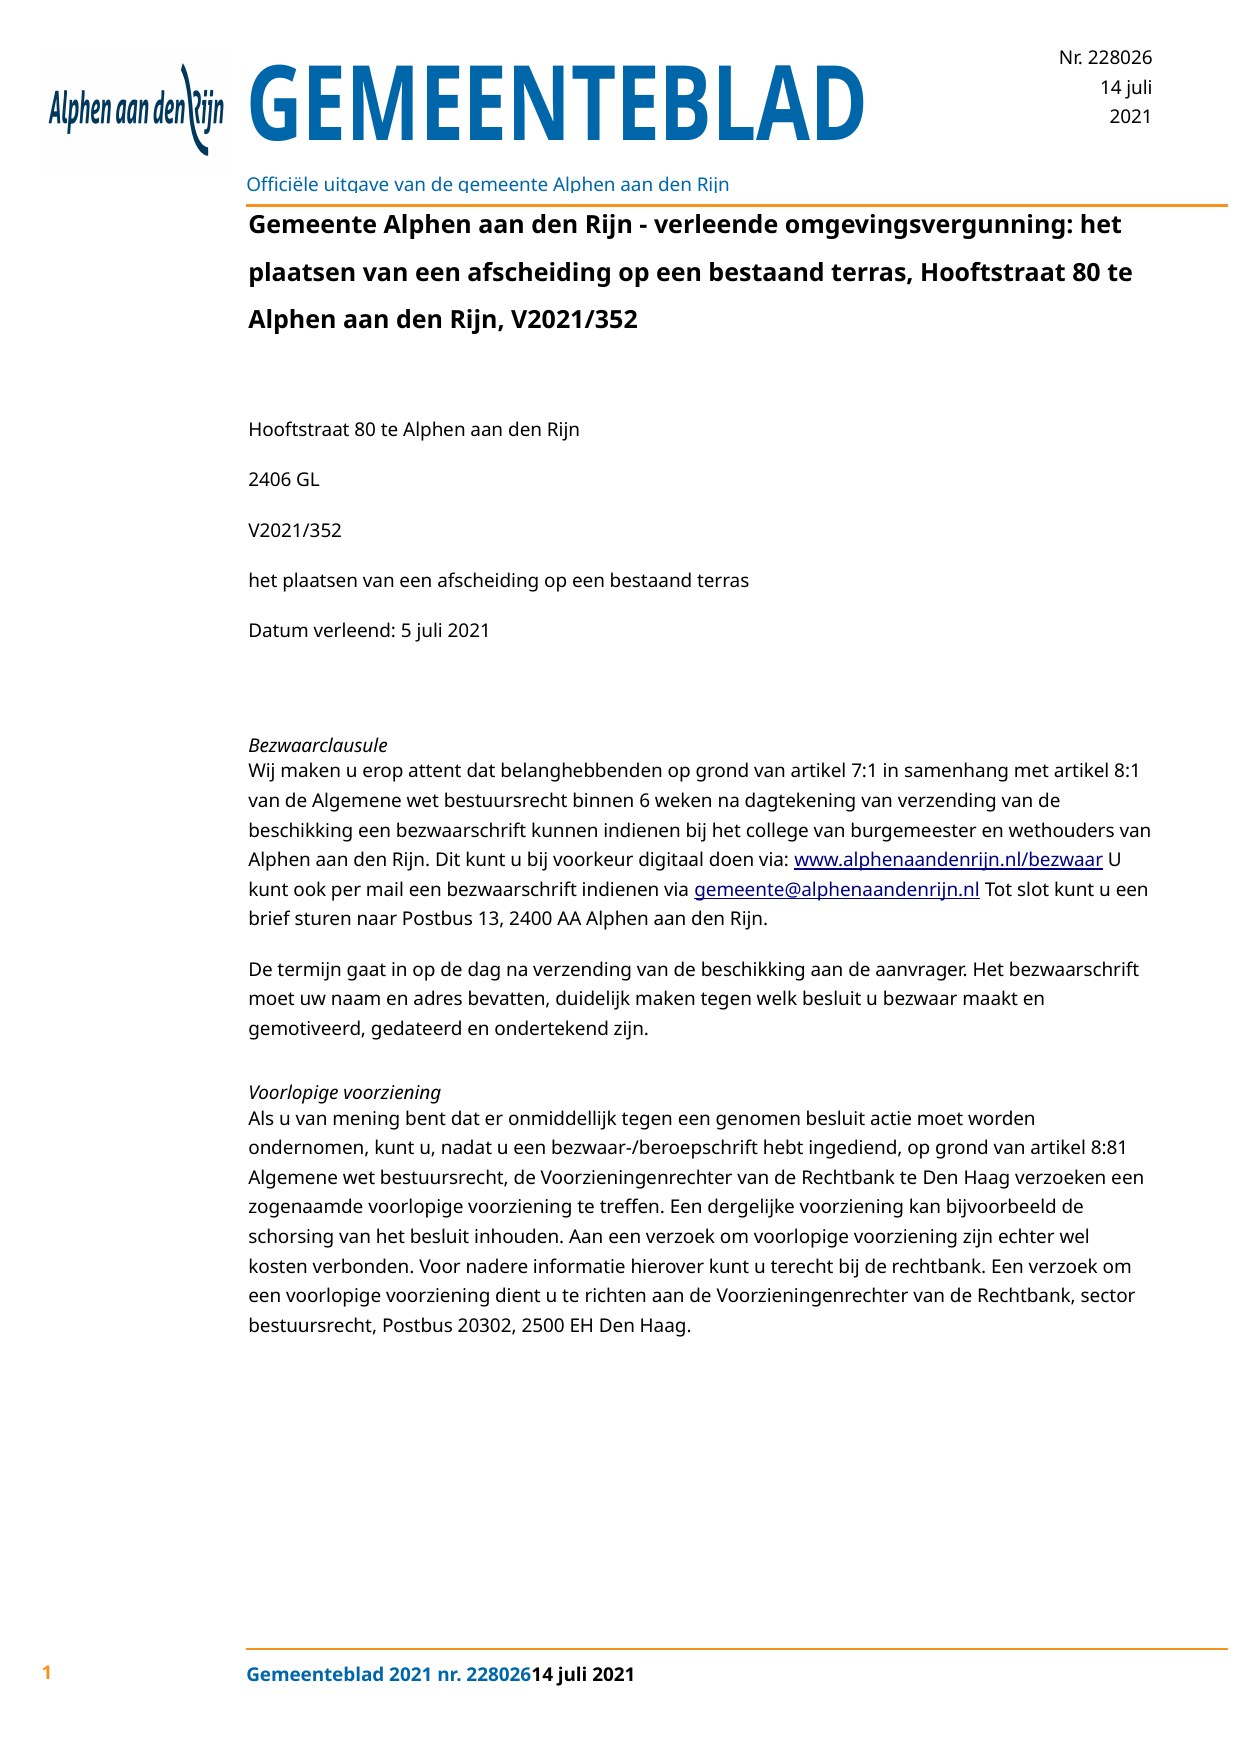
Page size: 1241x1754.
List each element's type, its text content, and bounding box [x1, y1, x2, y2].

text De termijn gaat in op de dag na verzending van de beschikking aan de aanvrager. Het bezwaarschrift moet uw naam en adres bevatten, duidelijk maken tegen welk besluit u bezwaar maakt en gemotiveerd, gedateerd en ondertekend zijn. [248, 956, 1152, 1041]
text Gemeente Alphen aan den Rijn - verleende omgevingsvergunning: het plaatsen van een afscheiding op een bestaand terras, Hooftstraat 80 te Alphen aan den Rijn, V2021/352 [248, 207, 1152, 336]
text V2021/352 [248, 517, 1152, 542]
text Hooftstraat 80 te Alphen aan den Rijn [248, 416, 1152, 442]
text Voorlopige voorziening [248, 1079, 1152, 1105]
text het plaatsen van een afscheiding op een bestaand terras [248, 567, 1152, 593]
text Als u van mening bent dat er onmiddellijk tegen een genomen besluit actie moet worden ondernomen, kunt u, nadat u een bezwaar-/beroepschrift hebt ingediend, op grond van artikel 8:81 Algemene wet bestuursrecht, de Voorzieningenrechter van de Rechtbank te Den Haag verzoeken een zogenaamde voorlopige voorziening te treffen. Een dergelijke voorziening kan bijvoorbeeld de schorsing van het besluit inhouden. Aan een verzoek om voorlopige voorziening zijn echter wel kosten verbonden. Voor nadere informatie hierover kunt u terecht bij de rechtbank. Een verzoek om een voorlopige voorziening dient u te richten aan de Voorzieningenrechter van de Rechtbank, sector bestuursrecht, Postbus 20302, 2500 EH Den Haag. [248, 1105, 1152, 1338]
text 2406 GL [248, 466, 1152, 492]
text Datum verleend: 5 juli 2021 [248, 618, 1152, 643]
text Bezwaarclausule [248, 732, 1152, 758]
picture [41, 47, 231, 172]
text Wij maken u erop attent dat belanghebbenden op grond van artikel 7:1 in samenhang met artikel 8:1 van de Algemene wet bestuursrecht binnen 6 weken na dagtekening van verzending van de beschikking een bezwaarschrift kunnen indienen bij het college van burgemeester en wethouders van Alphen aan den Rijn. Dit kunt u bij voorkeur digitaal doen via: www.alphenaandenrijn.nl/bezwaar U kunt ook per mail een bezwaarschrift indienen via gemeente@alphenaandenrijn.nl Tot slot kunt u een brief sturen naar Postbus 13, 2400 AA Alphen aan den Rijn. [248, 758, 1152, 931]
